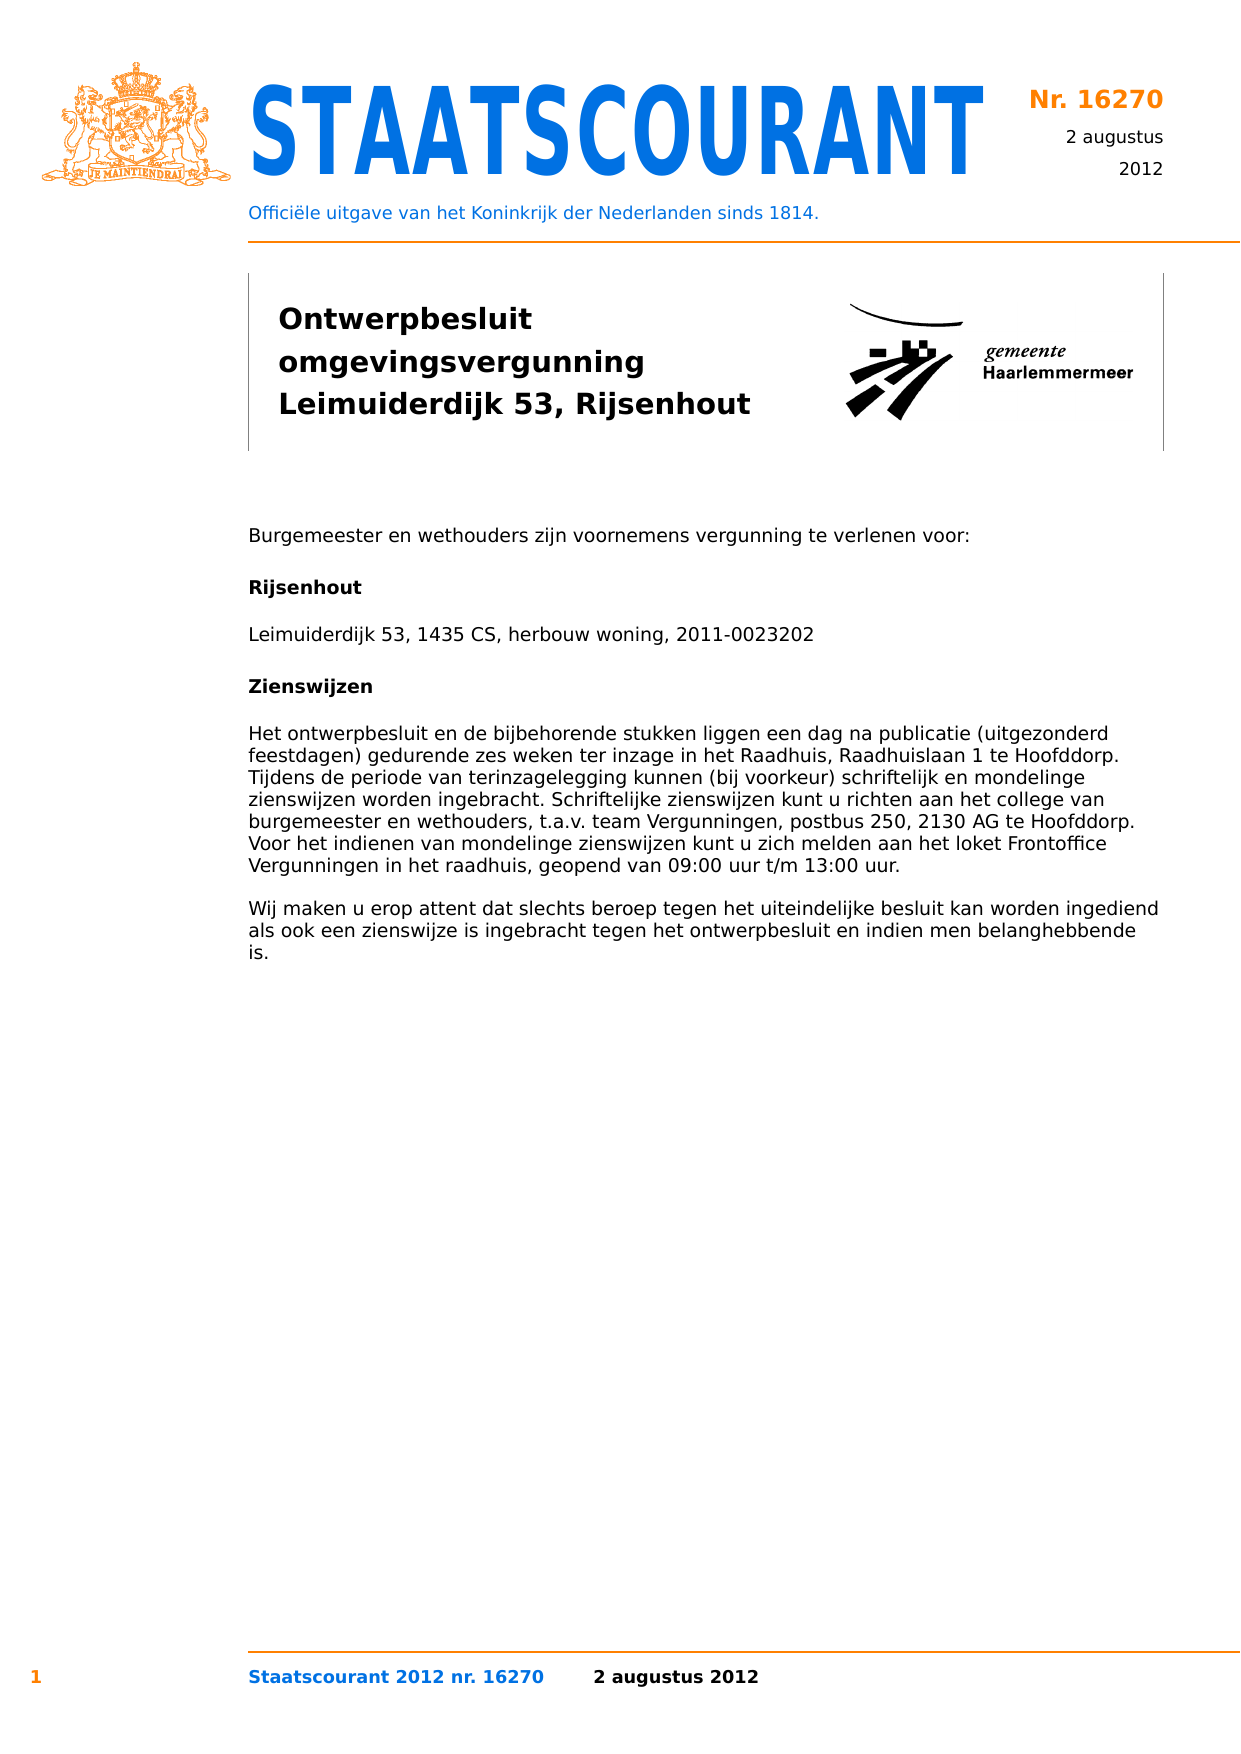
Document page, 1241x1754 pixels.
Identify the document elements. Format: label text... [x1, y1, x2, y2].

table_header STAATSCOURANT [248, 62, 998, 203]
text Het ontwerpbesluit en de bijbehorende stukken liggen een dag na publicatie (uitgezonderd feestdagen) gedurende zes weken ter inzage in het Raadhuis, Raadhuislaan 1 te Hoofddorp. Tijdens de periode van terinzagelegging kunnen (bij voorkeur) schriftelijk en mondelinge zienswijzen worden ingebracht. Schriftelijke zienswijzen kunt u richten aan het college van burgemeester en wethouders, t.a.v. team Vergunningen, postbus 250, 2130 AG te Hoofddorp. Voor het indienen van mondelinge zienswijzen kunt u zich melden aan het loket Frontoffice Vergunningen in het raadhuis, geopend van 09:00 uur t/m 13:00 uur. [248, 723, 1163, 876]
text Leimuiderdijk 53, 1435 CS, herbouw woning, 2011-0023202 [248, 624, 1163, 646]
picture [844, 302, 1134, 421]
subtitle Rijsenhout [248, 577, 1163, 599]
text Wij maken u erop attent dat slechts beroep tegen het uiteindelijke besluit kan worden ingediend als ook een zienswijze is ingebracht tegen het ontwerpbesluit en indien men belanghebbende is. [248, 898, 1163, 964]
text Burgemeester en wethouders zijn voornemens vergunning te verlenen voor: [248, 525, 1163, 547]
table_cell Officiële uitgave van het Koninkrijk der Nederlanden sinds 1814. [248, 203, 1240, 241]
table_cell 2 augustus [998, 121, 1240, 153]
subtitle Ontwerpbesluit omgevingsvergunning Leimuiderdijk 53, Rijsenhout [249, 273, 1163, 451]
picture [41, 62, 231, 186]
table_header [25, 62, 248, 241]
table_header Nr. 16270 [998, 62, 1240, 121]
table_cell 2012 [998, 153, 1240, 203]
subtitle Zienswijzen [248, 676, 1163, 698]
